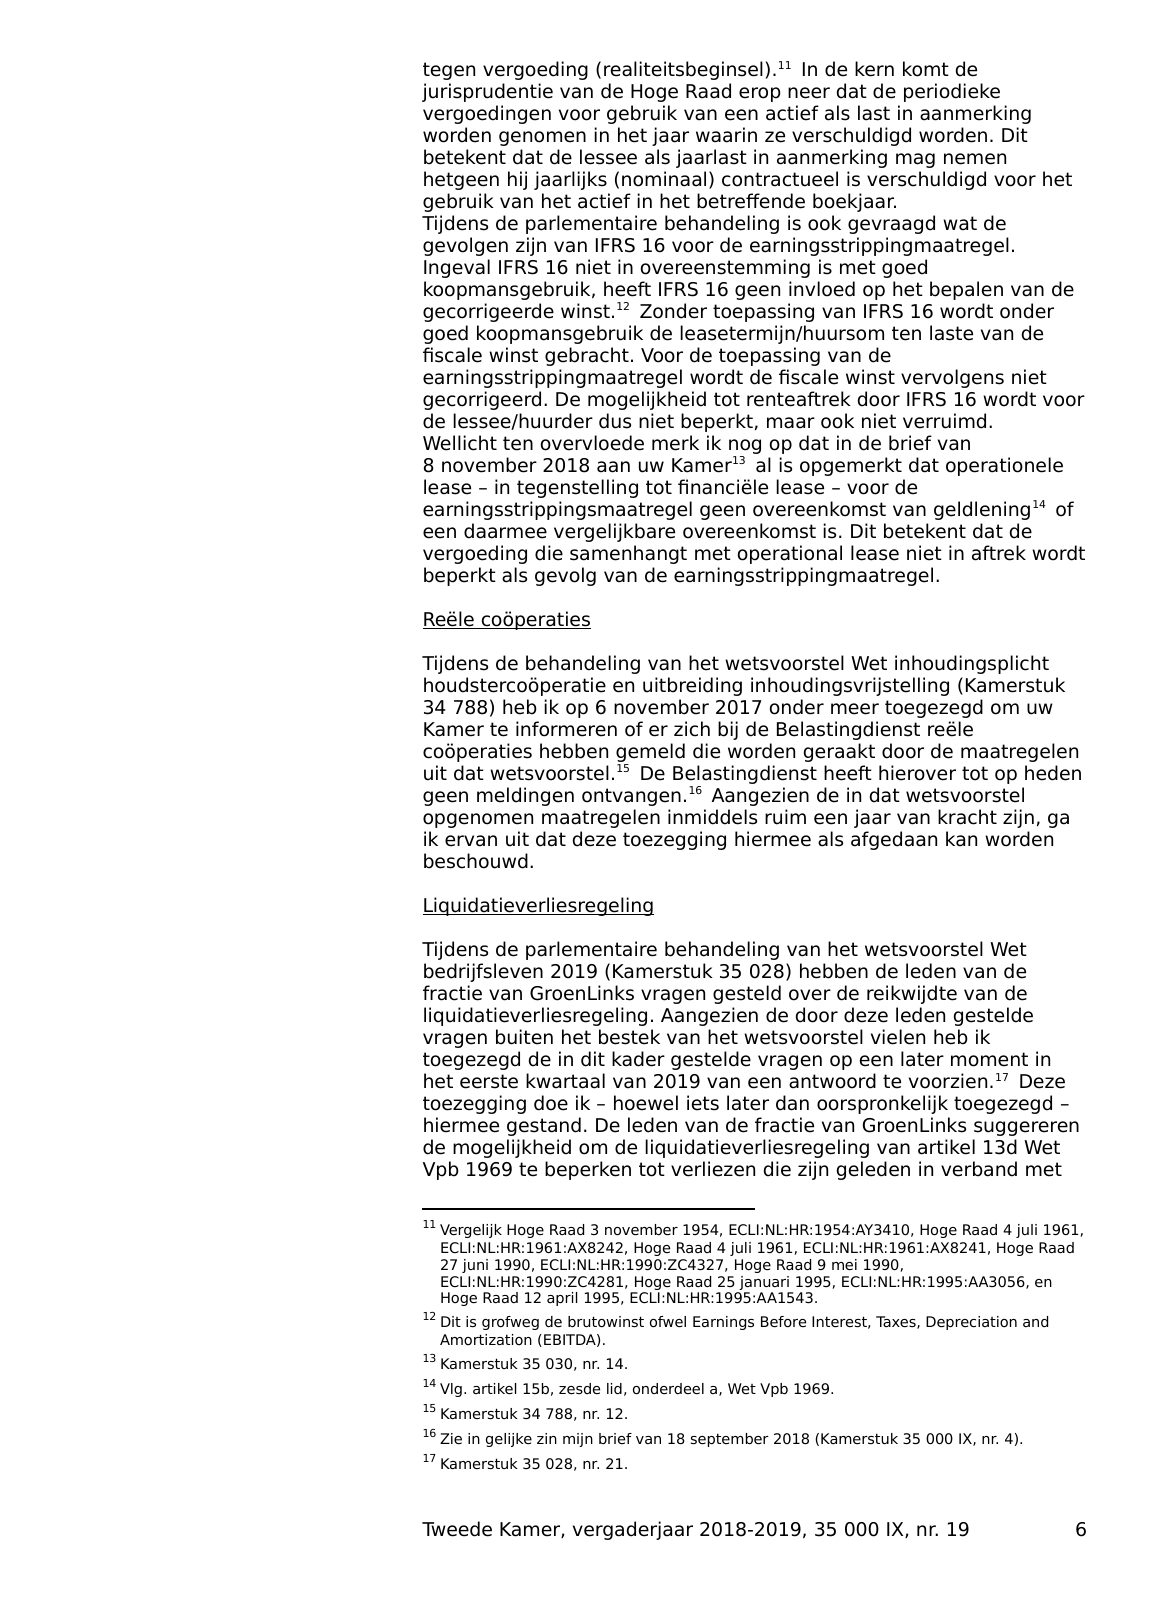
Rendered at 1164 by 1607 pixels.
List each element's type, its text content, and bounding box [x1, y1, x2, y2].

text Kamerstuk 35 028, nr. 21. [422, 1452, 1087, 1474]
text Zie in gelijke zin mijn brief van 18 september 2018 (Kamerstuk 35 000 IX, nr. 4). [422, 1427, 1087, 1449]
text Tijdens de behandeling van het wetsvoorstel Wet inhoudingsplicht houdstercoöperatie en uitbreiding inhoudingsvrijstelling (Kamerstuk 34 788) heb ik op 6 november 2017 onder meer toegezegd om uw Kamer te informeren of er zich bij de Belastingdienst reële coöperaties hebben gemeld die worden geraakt door de maatregelen uit dat wetsvoorstel. De Belastingdienst heeft hierover tot op heden geen meldingen ontvangen. Aangezien de in dat wetsvoorstel opgenomen maatregelen inmiddels ruim een jaar van kracht zijn, ga ik ervan uit dat deze toezegging hiermee als afgedaan kan worden beschouwd. [422, 653, 1087, 873]
text Kamerstuk 35 030, nr. 14. [422, 1352, 1087, 1374]
text Tijdens de parlementaire behandeling is ook gevraagd wat de gevolgen zijn van IFRS 16 voor de earningsstrippingmaatregel. Ingeval IFRS 16 niet in overeenstemming is met goed koopmansgebruik, heeft IFRS 16 geen invloed op het bepalen van de gecorrigeerde winst. Zonder toepassing van IFRS 16 wordt onder goed koopmansgebruik de leasetermijn/huursom ten laste van de fiscale winst gebracht. Voor de toepassing van de earningsstrippingmaatregel wordt de fiscale winst vervolgens niet gecorrigeerd. De mogelijkheid tot renteaftrek door IFRS 16 wordt voor de lessee/huurder dus niet beperkt, maar ook niet verruimd. [422, 213, 1087, 433]
text tegen vergoeding (realiteitsbeginsel). In de kern komt de jurisprudentie van de Hoge Raad erop neer dat de periodieke vergoedingen voor gebruik van een actief als last in aanmerking worden genomen in het jaar waarin ze verschuldigd worden. Dit betekent dat de lessee als jaarlast in aanmerking mag nemen hetgeen hij jaarlijks (nominaal) contractueel is verschuldigd voor het gebruik van het actief in het betreffende boekjaar. [422, 59, 1087, 213]
subtitle Reële coöperaties [422, 609, 1087, 631]
text Tijdens de parlementaire behandeling van het wetsvoorstel Wet bedrijfsleven 2019 (Kamerstuk 35 028) hebben de leden van de fractie van GroenLinks vragen gesteld over de reikwijdte van de liquidatieverliesregeling. Aangezien de door deze leden gestelde vragen buiten het bestek van het wetsvoorstel vielen heb ik toegezegd de in dit kader gestelde vragen op een later moment in het eerste kwartaal van 2019 van een antwoord te voorzien. Deze toezegging doe ik – hoewel iets later dan oorspronkelijk toegezegd – hiermee gestand. De leden van de fractie van GroenLinks suggereren de mogelijkheid om de liquidatieverliesregeling van artikel 13d Wet Vpb 1969 te beperken tot verliezen die zijn geleden in verband met [422, 939, 1087, 1181]
text Kamerstuk 34 788, nr. 12. [422, 1402, 1087, 1424]
text Dit is grofweg de brutowinst ofwel Earnings Before Interest, Taxes, Depreciation and Amortization (EBITDA). [422, 1310, 1087, 1349]
text Vlg. artikel 15b, zesde lid, onderdeel a, Wet Vpb 1969. [422, 1377, 1087, 1399]
text Wellicht ten overvloede merk ik nog op dat in de brief van 8 november 2018 aan uw Kamer al is opgemerkt dat operationele lease – in tegenstelling tot financiële lease – voor de earningsstrippingsmaatregel geen overeenkomst van geldlening of een daarmee vergelijkbare overeenkomst is. Dit betekent dat de vergoeding die samenhangt met operational lease niet in aftrek wordt beperkt als gevolg van de earningsstrippingmaatregel. [422, 433, 1087, 587]
text Vergelijk Hoge Raad 3 november 1954, ECLI:NL:HR:1954:AY3410, Hoge Raad 4 juli 1961, ECLI:NL:HR:1961:AX8242, Hoge Raad 4 juli 1961, ECLI:NL:HR:1961:AX8241, Hoge Raad 27 juni 1990, ECLI:NL:HR:1990:ZC4327, Hoge Raad 9 mei 1990, ECLI:NL:HR:1990:ZC4281, Hoge Raad 25 januari 1995, ECLI:NL:HR:1995:AA3056, en Hoge Raad 12 april 1995, ECLI:NL:HR:1995:AA1543. [422, 1218, 1087, 1307]
subtitle Liquidatieverliesregeling [422, 895, 1087, 917]
